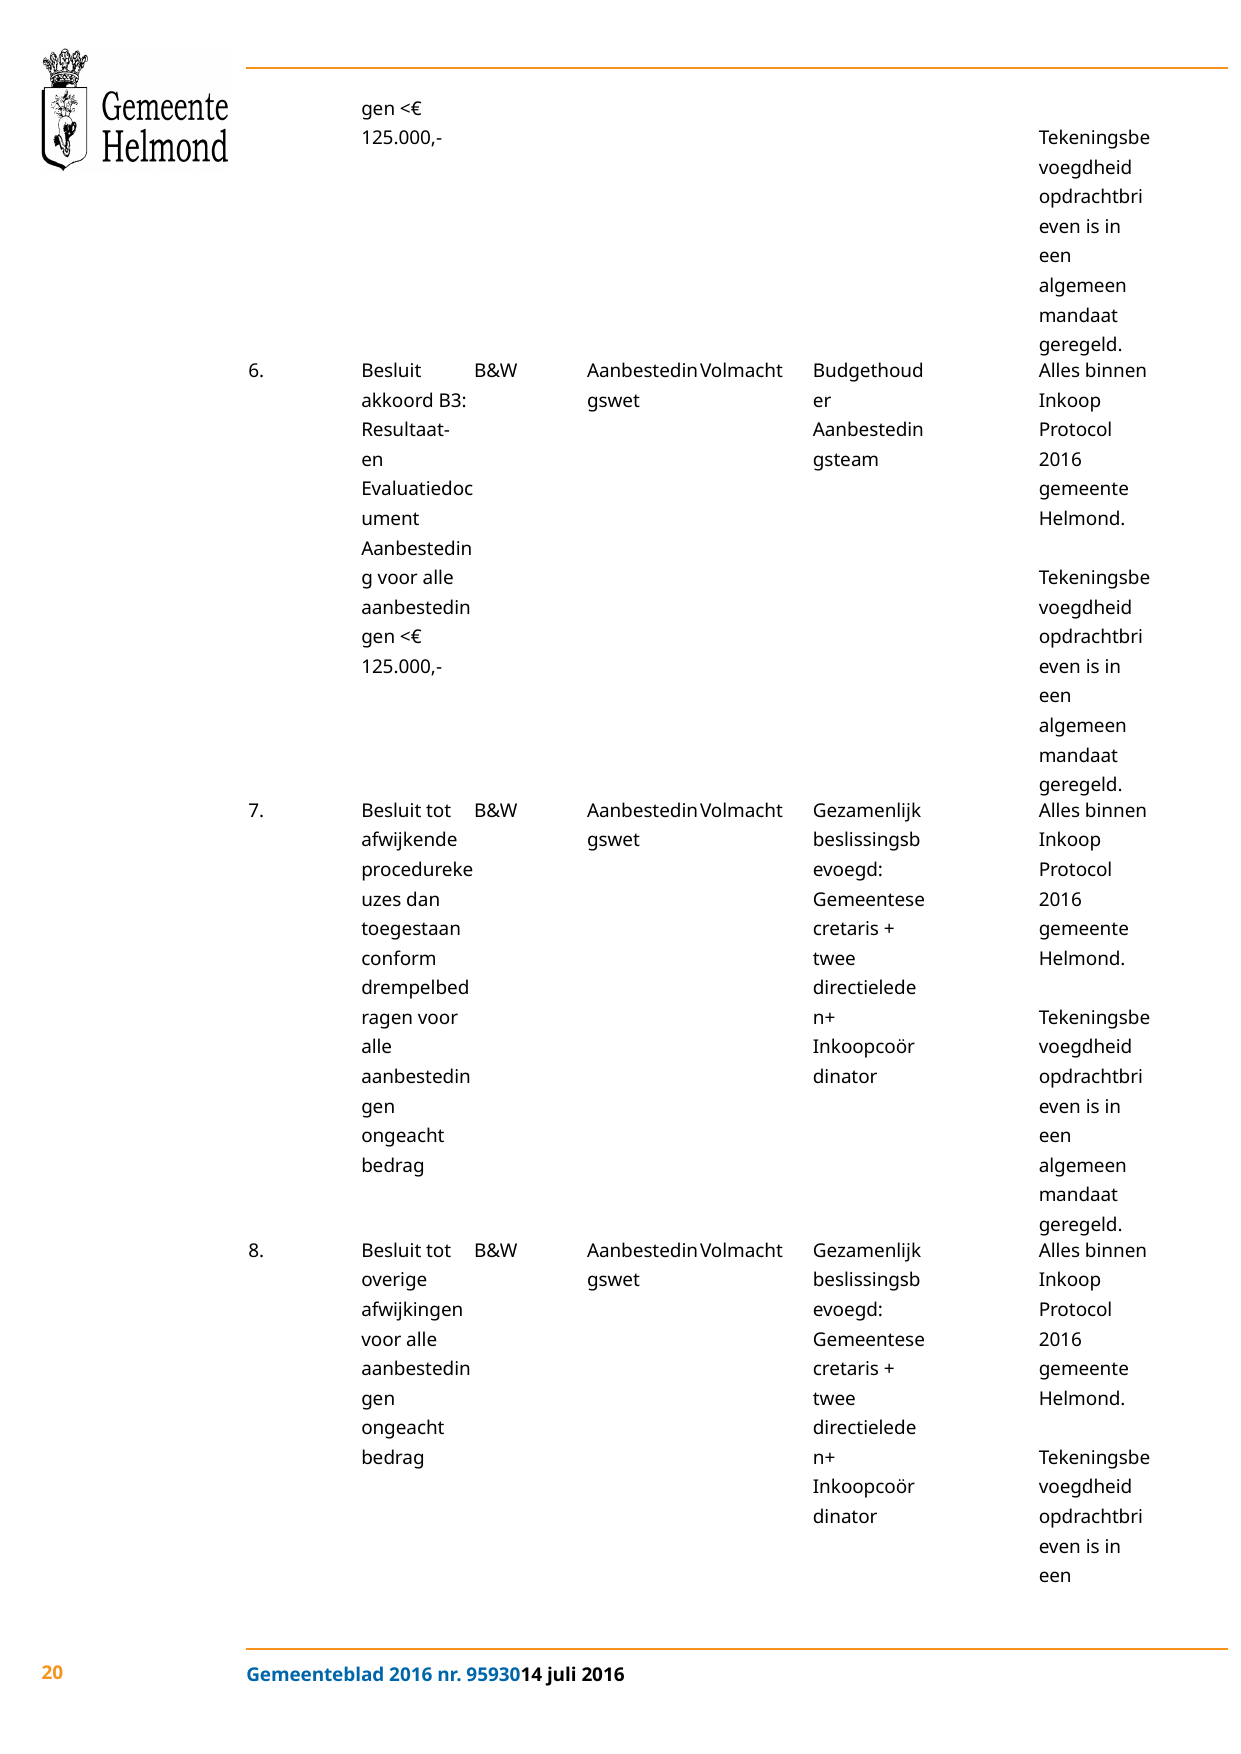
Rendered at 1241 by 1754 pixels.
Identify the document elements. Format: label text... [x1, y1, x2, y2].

table_cell Volmacht [700, 1237, 813, 1588]
table_cell Aanbestedingswet [587, 797, 700, 1237]
table_cell Tekeningsbevoegdheid opdrachtbrieven is in een algemeen mandaat geregeld. [1039, 95, 1152, 357]
table_cell Alles binnen Inkoop Protocol 2016 gemeente Helmond. Tekeningsbevoegdheid opdrachtbrieven is in een algemeen mandaat geregeld. [1039, 797, 1152, 1237]
table_cell [587, 95, 700, 357]
table_cell Volmacht [700, 797, 813, 1237]
table_cell B&W [474, 797, 587, 1237]
picture [41, 47, 231, 172]
table_cell gen <€ 125.000,- [361, 95, 474, 357]
table_cell Besluit tot afwijkende procedurekeuzes dan toegestaan conform drempelbedragen voor alle aanbestedingen ongeacht bedrag [361, 797, 474, 1237]
table_cell B&W [474, 357, 587, 797]
table_cell Besluit akkoord B3: Resultaat- en Evaluatiedocument Aanbesteding voor alle aanbestedingen <€ 125.000,- [361, 357, 474, 797]
table_cell Besluit tot overige afwijkingen voor alle aanbestedingen ongeacht bedrag [361, 1237, 474, 1588]
table_cell Gezamenlijk beslissingsbevoegd: Gemeentesecretaris + twee directieleden+ Inkoopcoördinator [813, 797, 926, 1237]
table_cell [926, 1237, 1038, 1588]
table_cell [926, 357, 1038, 797]
table_cell [813, 95, 926, 357]
table_cell [248, 95, 361, 357]
table_cell Alles binnen Inkoop Protocol 2016 gemeente Helmond. Tekeningsbevoegdheid opdrachtbrieven is in een algemeen mandaat geregeld. [1039, 357, 1152, 797]
table_cell 6. [248, 357, 361, 797]
table_cell [474, 95, 587, 357]
table_cell Volmacht [700, 357, 813, 797]
table_cell Gezamenlijk beslissingsbevoegd: Gemeentesecretaris + twee directieleden+ Inkoopcoördinator [813, 1237, 926, 1588]
table_cell Alles binnen Inkoop Protocol 2016 gemeente Helmond. Tekeningsbevoegdheid opdrachtbrieven is in een [1039, 1237, 1152, 1588]
table_cell Aanbestedingswet [587, 1237, 700, 1588]
table_cell Aanbestedingswet [587, 357, 700, 797]
table_cell 7. [248, 797, 361, 1237]
table_cell [926, 95, 1038, 357]
table_cell B&W [474, 1237, 587, 1588]
table_cell [926, 797, 1038, 1237]
table_cell 8. [248, 1237, 361, 1588]
table_cell [700, 95, 813, 357]
table_cell Budgethouder Aanbestedingsteam [813, 357, 926, 797]
